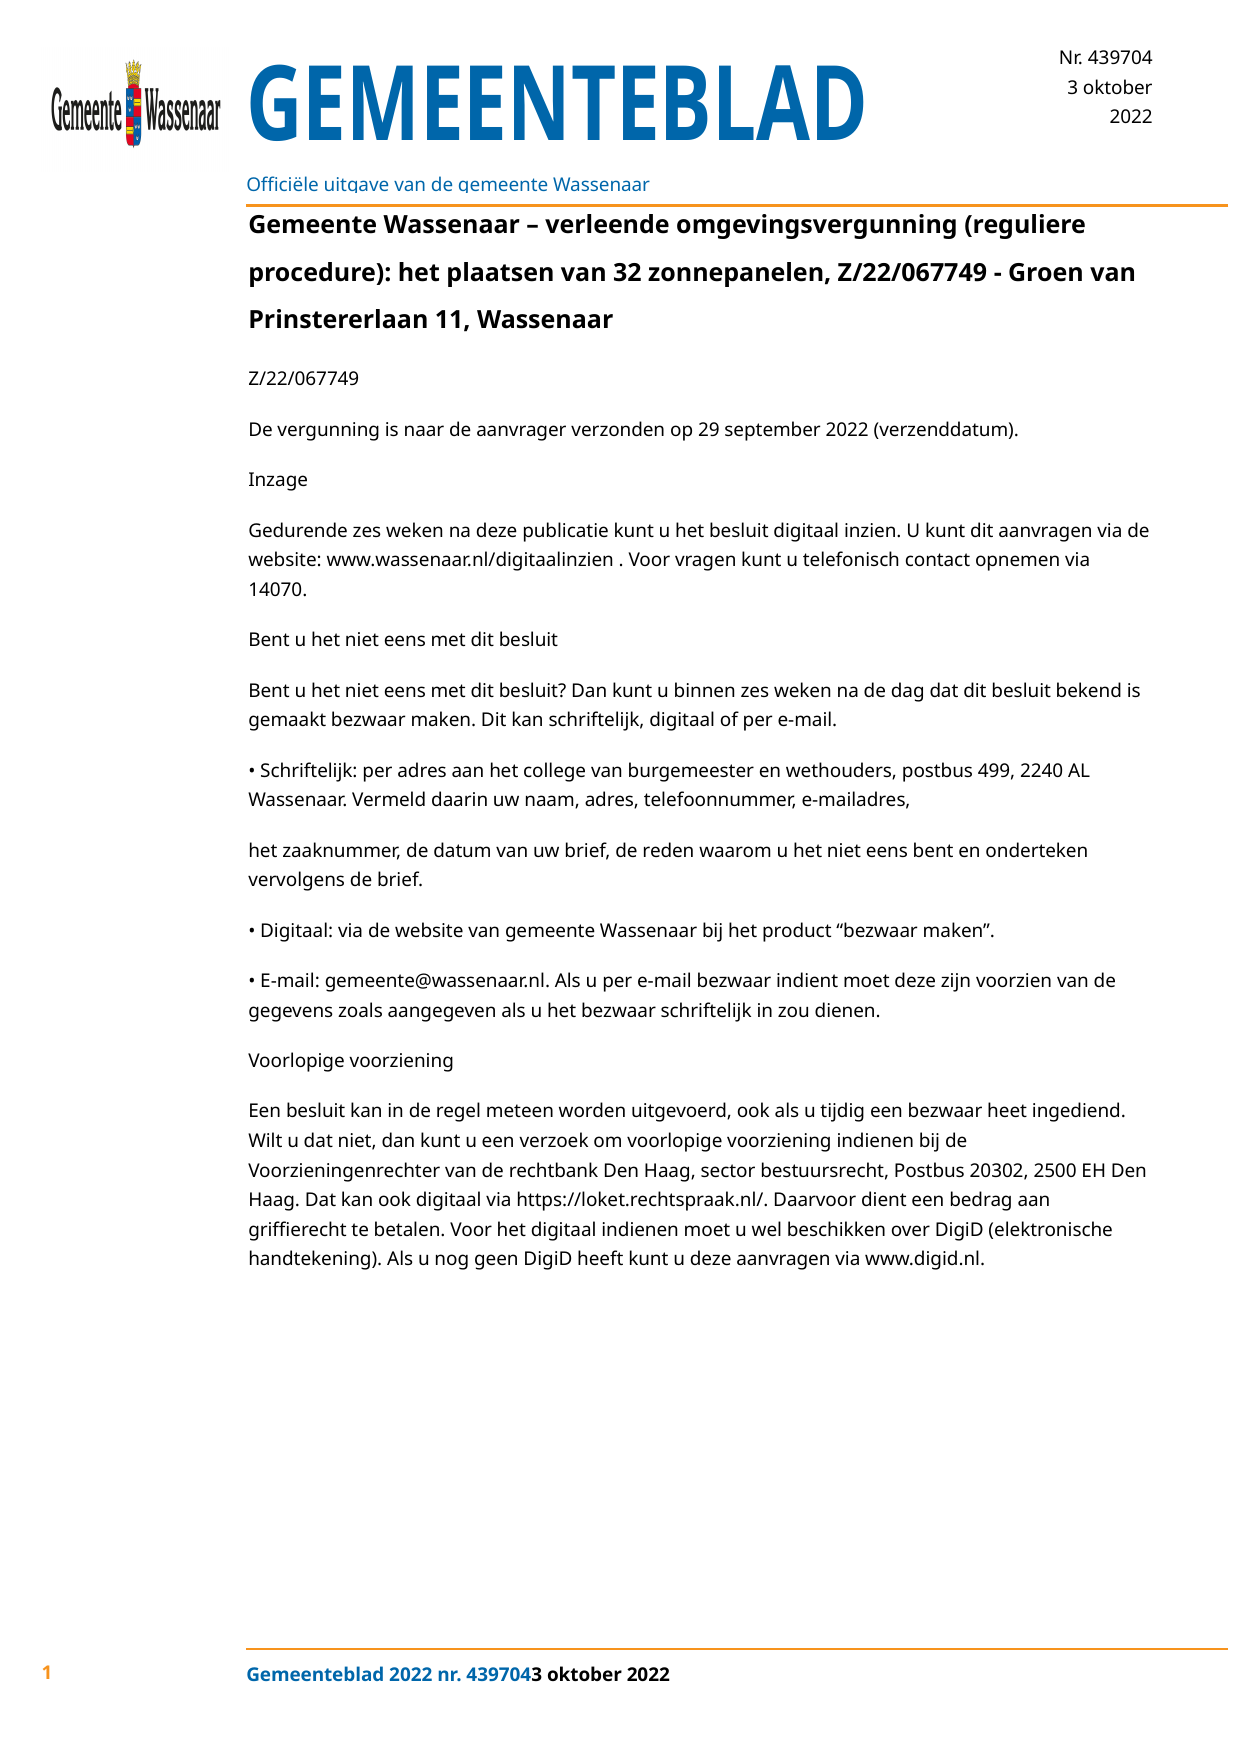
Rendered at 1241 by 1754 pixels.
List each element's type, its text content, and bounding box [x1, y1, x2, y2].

text Een besluit kan in de regel meteen worden uitgevoerd, ook als u tijdig een bezwaar heet ingediend. Wilt u dat niet, dan kunt u een verzoek om voorlopige voorziening indienen bij de Voorzieningenrechter van de rechtbank Den Haag, sector bestuursrecht, Postbus 20302, 2500 EH Den Haag. Dat kan ook digitaal via https://loket.rechtspraak.nl/. Daarvoor dient een bedrag aan griffierecht te betalen. Voor het digitaal indienen moet u wel beschikken over DigiD (elektronische handtekening). Als u nog geen DigiD heeft kunt u deze aanvragen via www.digid.nl. [248, 1098, 1152, 1271]
text Bent u het niet eens met dit besluit [248, 626, 1152, 652]
text De vergunning is naar de aanvrager verzonden op 29 september 2022 (verzenddatum). [248, 416, 1152, 442]
text Voorlopige voorziening [248, 1047, 1152, 1073]
text Gemeente Wassenaar – verleende omgevingsvergunning (reguliere procedure): het plaatsen van 32 zonnepanelen, Z/22/067749 - Groen van Prinstererlaan 11, Wassenaar [248, 207, 1152, 336]
text Inzage [248, 466, 1152, 492]
text Gedurende zes weken na deze publicatie kunt u het besluit digitaal inzien. U kunt dit aanvragen via de website: www.wassenaar.nl/digitaalinzien . Voor vragen kunt u telefonisch contact opnemen via 14070. [248, 517, 1152, 602]
text het zaaknummer, de datum van uw brief, de reden waarom u het niet eens bent en onderteken vervolgens de brief. [248, 837, 1152, 892]
text • Digitaal: via de website van gemeente Wassenaar bij het product “bezwaar maken”. [248, 917, 1152, 942]
text Bent u het niet eens met dit besluit? Dan kunt u binnen zes weken na de dag dat dit besluit bekend is gemaakt bezwaar maken. Dit kan schriftelijk, digitaal of per e-mail. [248, 677, 1152, 732]
text Z/22/067749 [248, 366, 1152, 391]
picture [41, 47, 231, 172]
text • E-mail: gemeente@wassenaar.nl. Als u per e-mail bezwaar indient moet deze zijn voorzien van de gegevens zoals aangegeven als u het bezwaar schriftelijk in zou dienen. [248, 967, 1152, 1022]
text • Schriftelijk: per adres aan het college van burgemeester en wethouders, postbus 499, 2240 AL Wassenaar. Vermeld daarin uw naam, adres, telefoonnummer, e-mailadres, [248, 757, 1152, 812]
